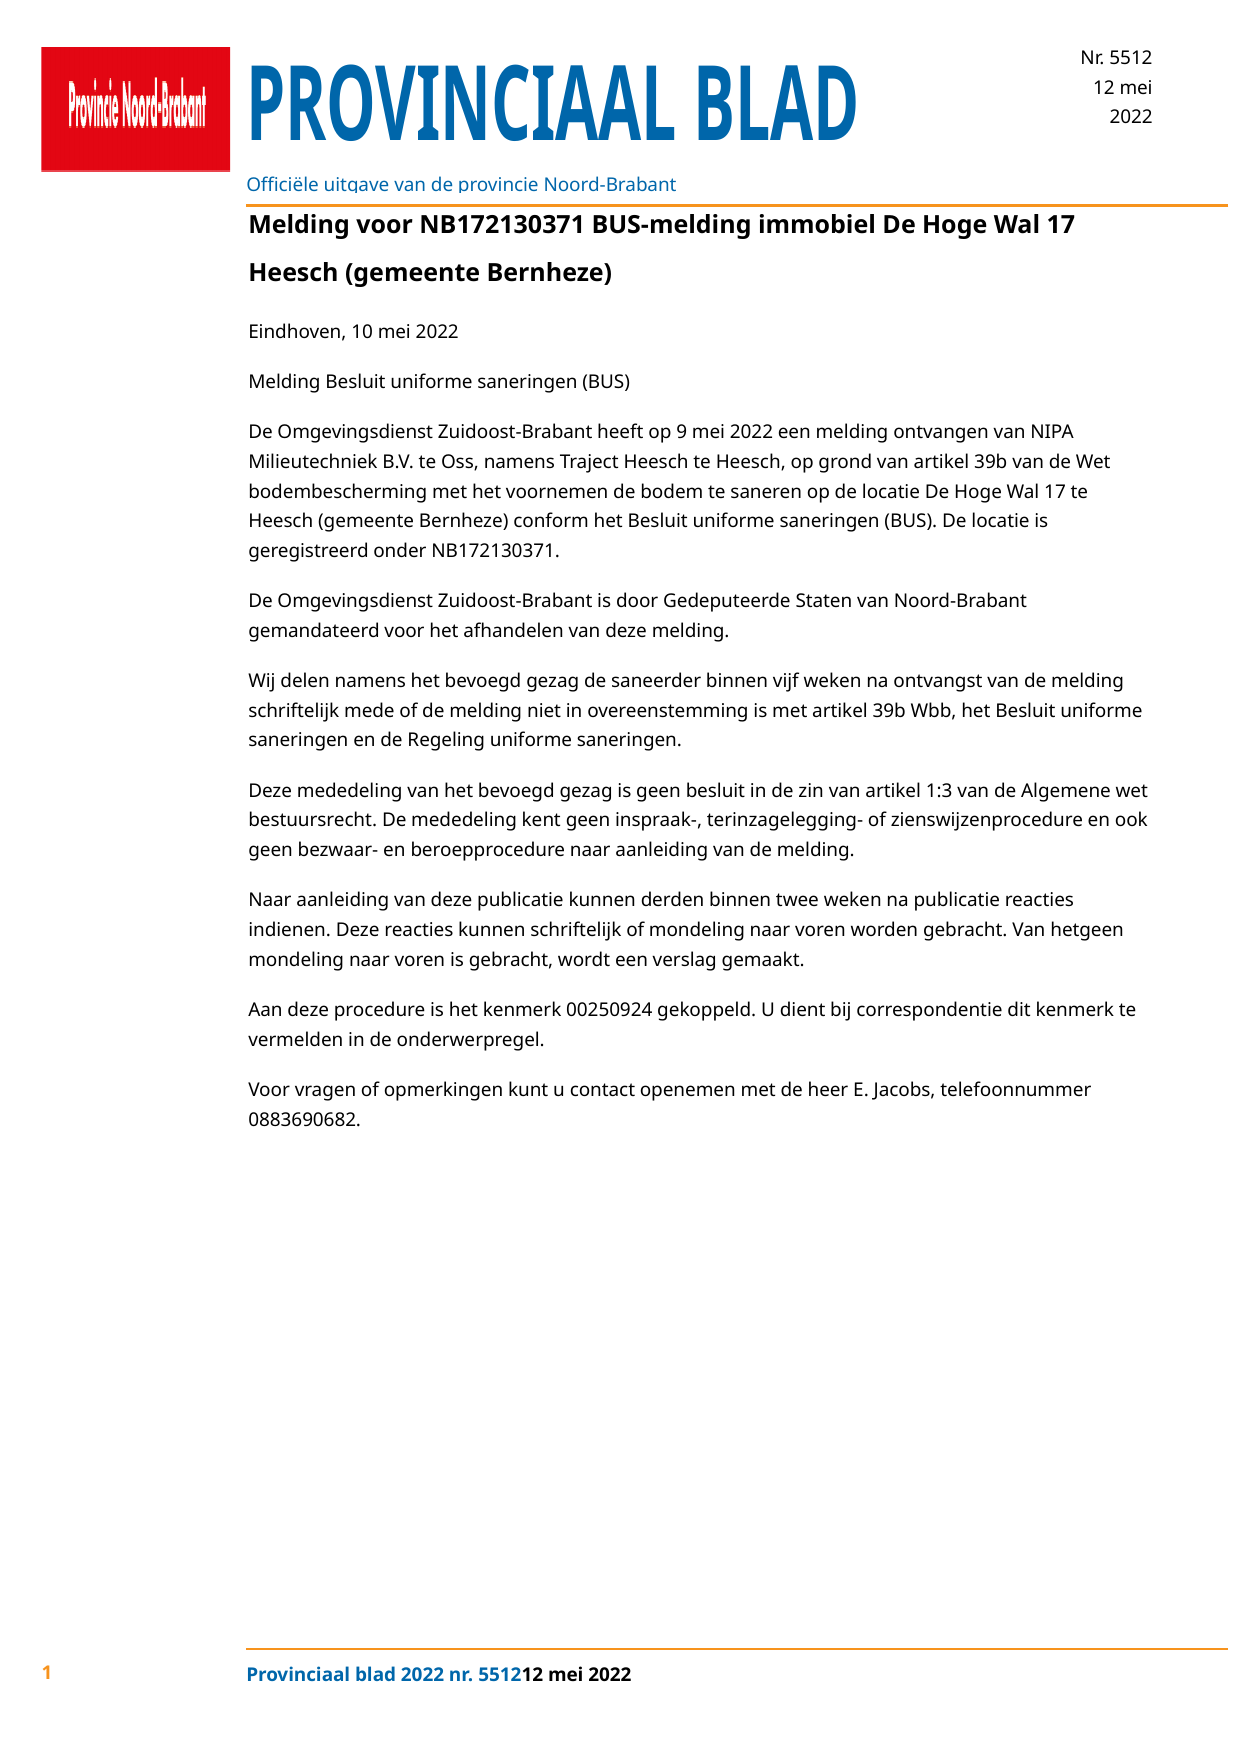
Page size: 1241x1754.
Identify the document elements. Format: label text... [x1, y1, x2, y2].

picture [41, 47, 231, 172]
text Voor vragen of opmerkingen kunt u contact openemen met de heer E. Jacobs, telefoonnummer 0883690682. [248, 1076, 1152, 1132]
text Naar aanleiding van deze publicatie kunnen derden binnen twee weken na publicatie reacties indienen. Deze reacties kunnen schriftelijk of mondeling naar voren worden gebracht. Van hetgeen mondeling naar voren is gebracht, wordt een verslag gemaakt. [248, 887, 1152, 972]
text Aan deze procedure is het kenmerk 00250924 gekoppeld. U dient bij correspondentie dit kenmerk te vermelden in de onderwerpregel. [248, 996, 1152, 1052]
text Deze mededeling van het bevoegd gezag is geen besluit in de zin van artikel 1:3 van de Algemene wet bestuursrecht. De mededeling kent geen inspraak-, terinzagelegging- of zienswijzenprocedure en ook geen bezwaar- en beroepprocedure naar aanleiding van de melding. [248, 777, 1152, 862]
text Wij delen namens het bevoegd gezag de saneerder binnen vijf weken na ontvangst van de melding schriftelijk mede of de melding niet in overeenstemming is met artikel 39b Wbb, het Besluit uniforme saneringen en de Regeling uniforme saneringen. [248, 667, 1152, 752]
text De Omgevingsdienst Zuidoost-Brabant is door Gedeputeerde Staten van Noord-Brabant gemandateerd voor het afhandelen van deze melding. [248, 587, 1152, 643]
text Eindhoven, 10 mei 2022 [248, 318, 1152, 344]
text Melding Besluit uniforme saneringen (BUS) [248, 368, 1152, 394]
text De Omgevingsdienst Zuidoost-Brabant heeft op 9 mei 2022 een melding ontvangen van NIPA Milieutechniek B.V. te Oss, namens Traject Heesch te Heesch, op grond van artikel 39b van de Wet bodembescherming met het voornemen de bodem te saneren op de locatie De Hoge Wal 17 te Heesch (gemeente Bernheze) conform het Besluit uniforme saneringen (BUS). De locatie is geregistreerd onder NB172130371. [248, 419, 1152, 563]
text Melding voor NB172130371 BUS-melding immobiel De Hoge Wal 17 Heesch (gemeente Bernheze) [248, 207, 1152, 288]
